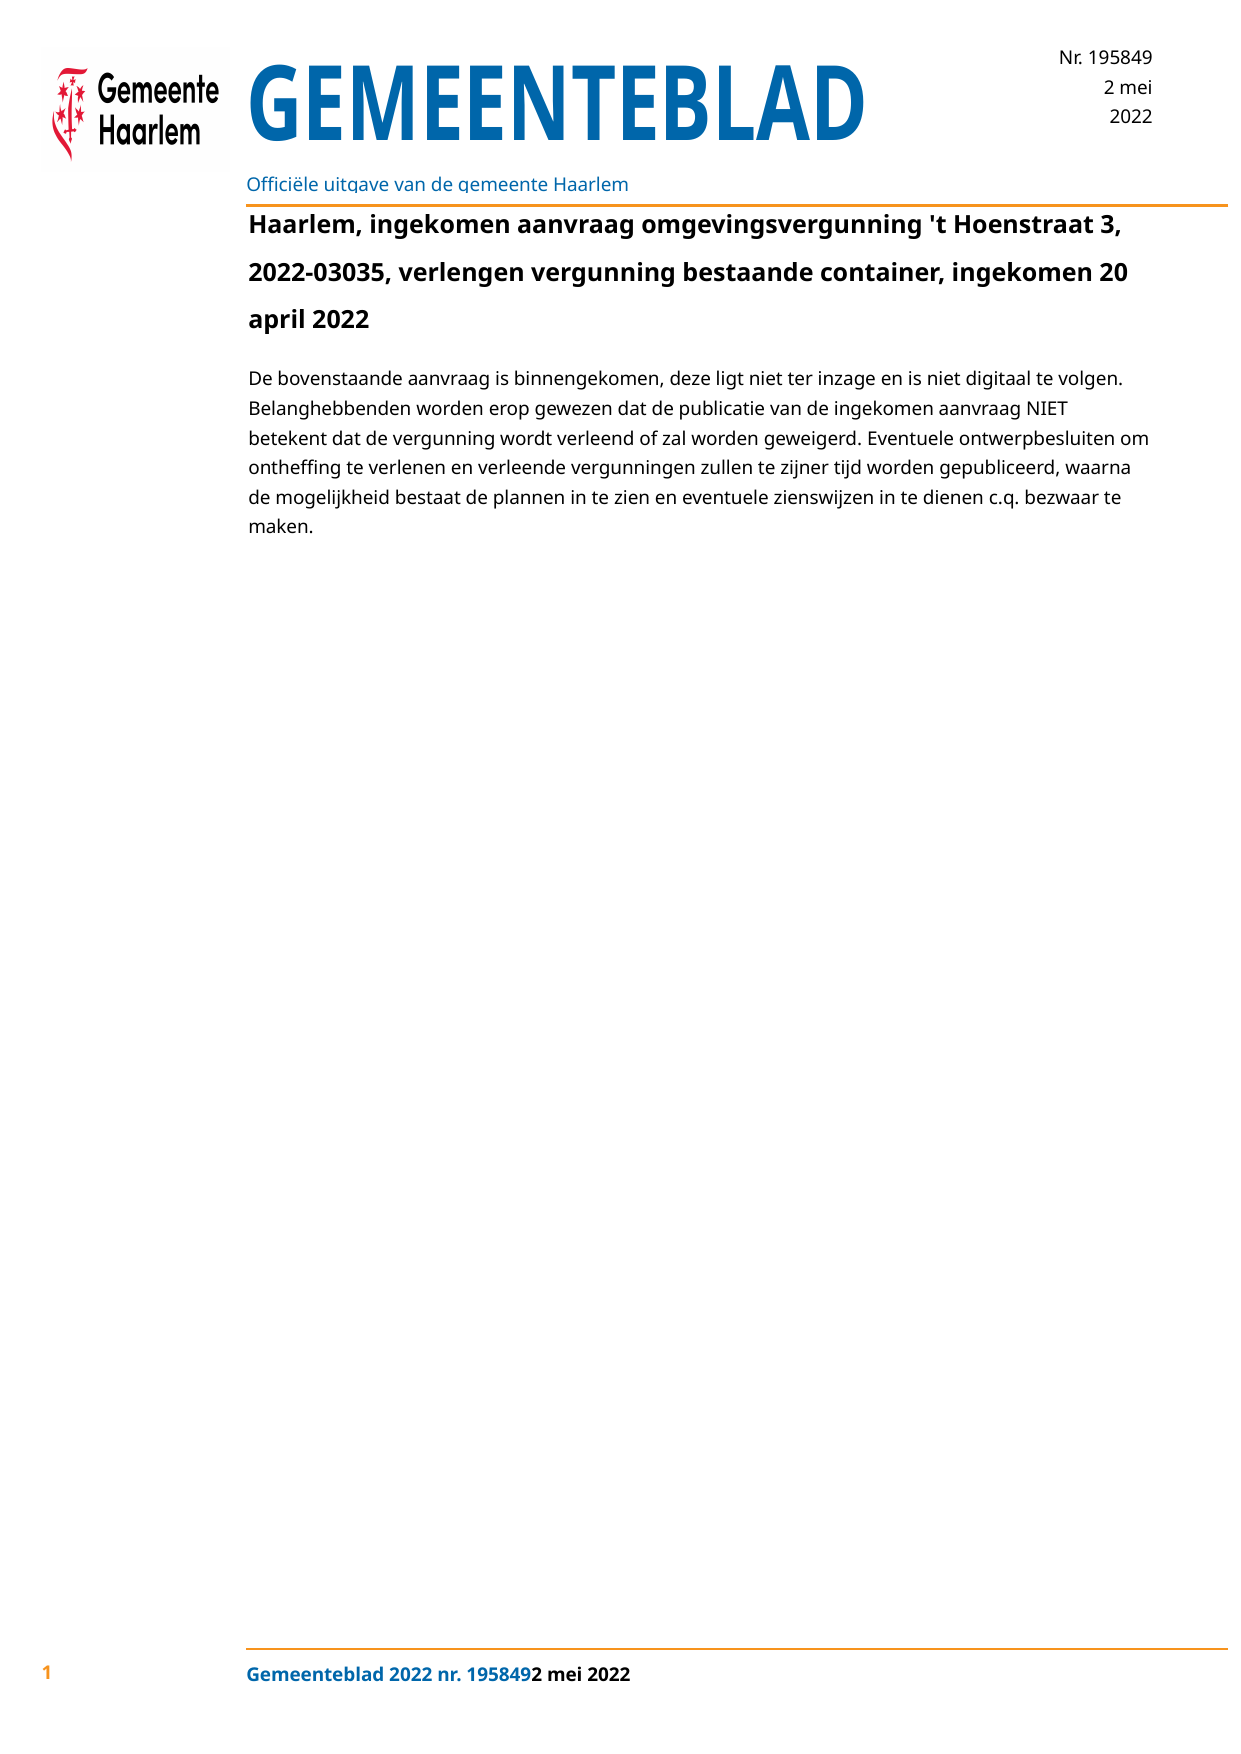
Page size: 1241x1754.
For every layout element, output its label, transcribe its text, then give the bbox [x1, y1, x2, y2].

picture [41, 47, 231, 172]
text De bovenstaande aanvraag is binnengekomen, deze ligt niet ter inzage en is niet digitaal te volgen. Belanghebbenden worden erop gewezen dat de publicatie van de ingekomen aanvraag NIET betekent dat de vergunning wordt verleend of zal worden geweigerd. Eventuele ontwerpbesluiten om ontheffing te verlenen en verleende vergunningen zullen te zijner tijd worden gepubliceerd, waarna de mogelijkheid bestaat de plannen in te zien en eventuele zienswijzen in te dienen c.q. bezwaar te maken. [248, 366, 1152, 539]
text Haarlem, ingekomen aanvraag omgevingsvergunning 't Hoenstraat 3, 2022-03035, verlengen vergunning bestaande container, ingekomen 20 april 2022 [248, 207, 1152, 336]
